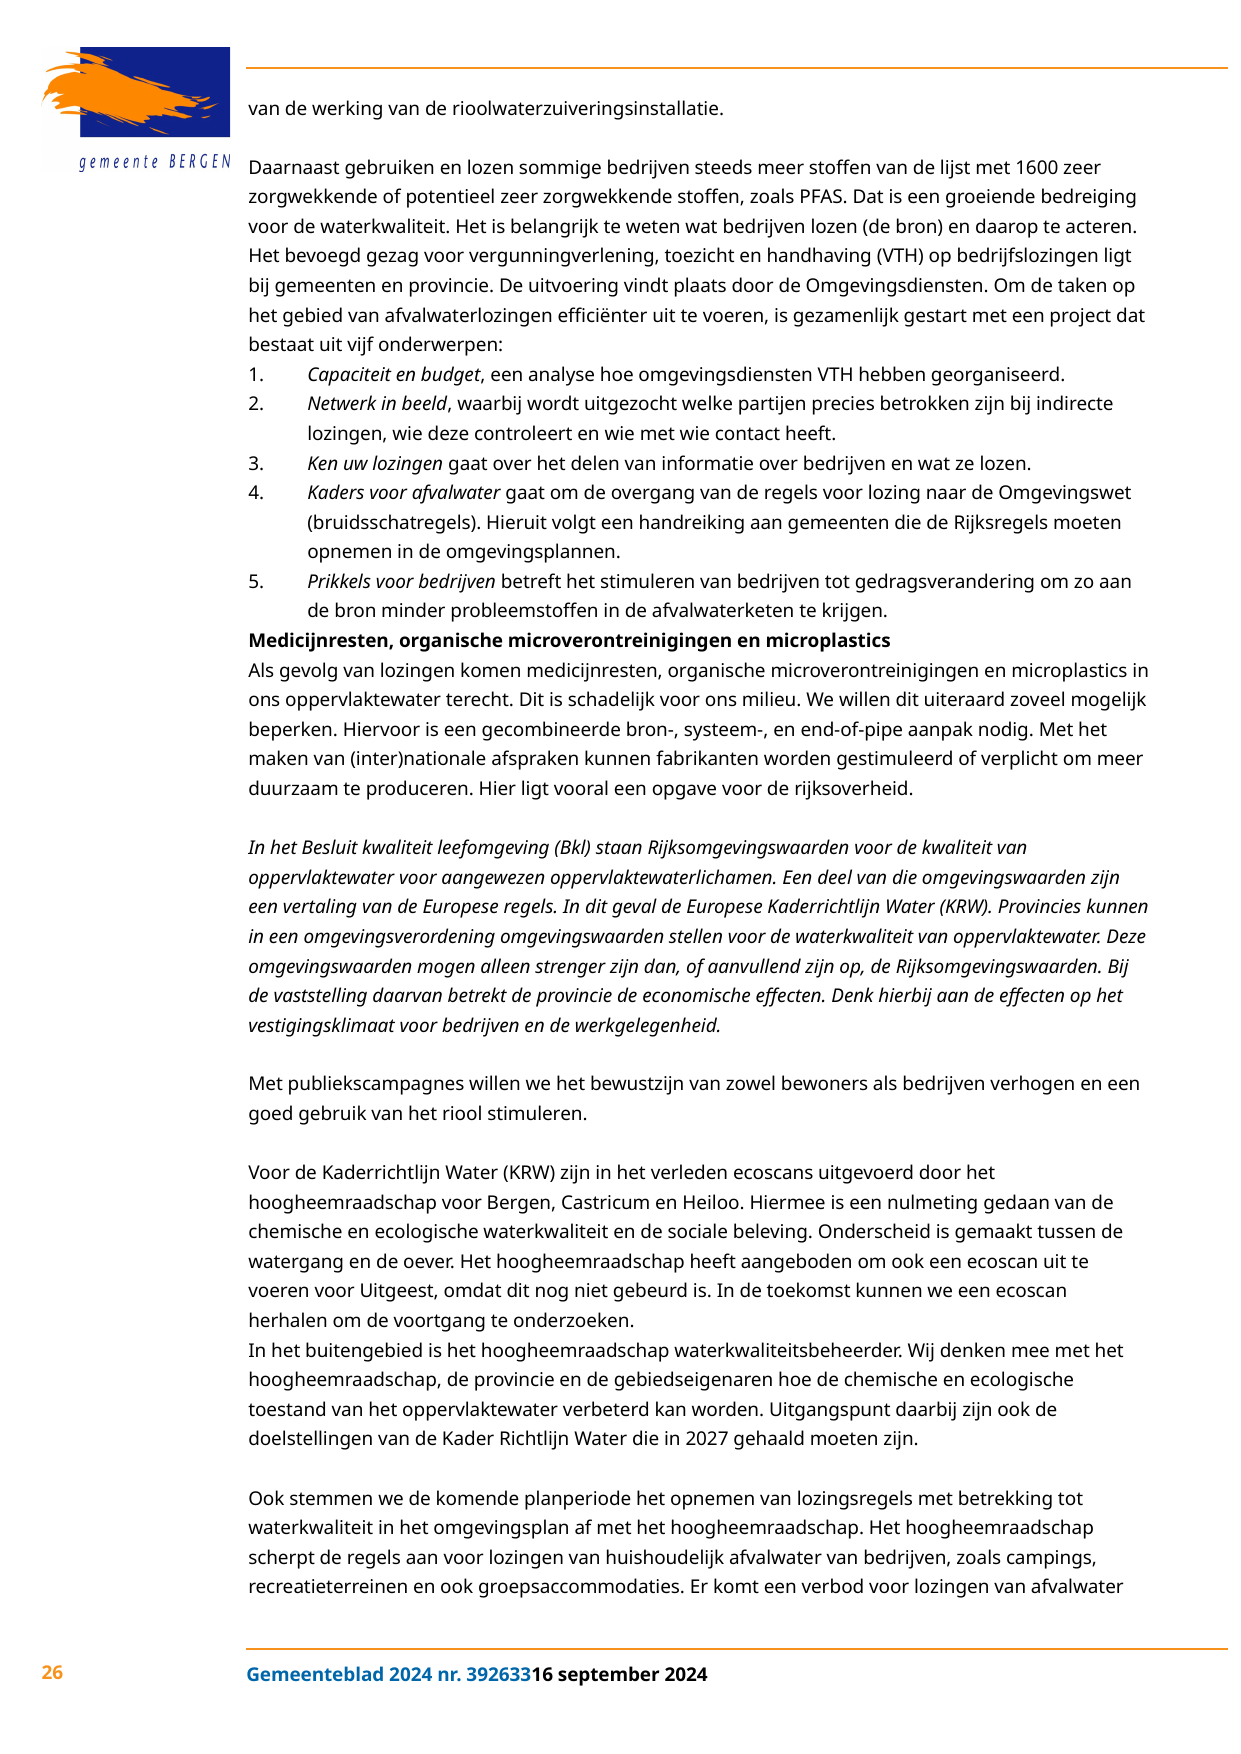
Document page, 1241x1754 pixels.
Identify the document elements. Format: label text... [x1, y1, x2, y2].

text van de werking van de rioolwaterzuiveringsinstallatie. [248, 95, 1152, 121]
list Prikkels voor bedrijven betreft het stimuleren van bedrijven tot gedragsverandering om zo aan de bron minder probleemstoffen in de afvalwaterketen te krijgen. [248, 568, 1152, 623]
table_header In het Besluit kwaliteit leefomgeving (Bkl) staan Rijksomgevingswaarden voor de kwaliteit van oppervlaktewater voor aangewezen oppervlaktewaterlichamen. Een deel van die omgevingswaarden zijn een vertaling van de Europese regels. In dit geval de Europese Kaderrichtlijn Water (KRW). Provincies kunnen in een omgevingsverordening omgevingswaarden stellen voor de waterkwaliteit van oppervlaktewater. Deze omgevingswaarden mogen alleen strenger zijn dan, of aanvullend zijn op, de Rijksomgevingswaarden. Bij de vaststelling daarvan betrekt de provincie de economische effecten. Denk hierbij aan de effecten op het vestigingsklimaat voor bedrijven en de werkgelegenheid. [248, 835, 1152, 1038]
text Daarnaast gebruiken en lozen sommige bedrijven steeds meer stoffen van de lijst met 1600 zeer zorgwekkende of potentieel zeer zorgwekkende stoffen, zoals PFAS. Dat is een groeiende bedreiging voor de waterkwaliteit. Het is belangrijk te weten wat bedrijven lozen (de bron) en daarop te acteren. Het bevoegd gezag voor vergunningverlening, toezicht en handhaving (VTH) op bedrijfslozingen ligt bij gemeenten en provincie. De uitvoering vindt plaats door de Omgevingsdiensten. Om de taken op het gebied van afvalwaterlozingen efficiënter uit te voeren, is gezamenlijk gestart met een project dat bestaat uit vijf onderwerpen: [248, 154, 1152, 357]
list Ken uw lozingen gaat over het delen van informatie over bedrijven en wat ze lozen. [248, 450, 1152, 476]
list Capaciteit en budget, een analyse hoe omgevingsdiensten VTH hebben georganiseerd. [248, 361, 1152, 387]
text Als gevolg van lozingen komen medicijnresten, organische microverontreinigingen en microplastics in ons oppervlaktewater terecht. Dit is schadelijk voor ons milieu. We willen dit uiteraard zoveel mogelijk beperken. Hiervoor is een gecombineerde bron-, systeem-, en end-of-pipe aanpak nodig. Met het maken van (inter)nationale afspraken kunnen fabrikanten worden gestimuleerd of verplicht om meer duurzaam te produceren. Hier ligt vooral een opgave voor de rijksoverheid. [248, 657, 1152, 801]
text Medicijnresten, organische microverontreinigingen en microplastics [248, 627, 1152, 653]
picture [41, 47, 231, 172]
list Netwerk in beeld, waarbij wordt uitgezocht welke partijen precies betrokken zijn bij indirecte lozingen, wie deze controleert en wie met wie contact heeft. [248, 391, 1152, 446]
table_header Voor de Kaderrichtlijn Water (KRW) zijn in het verleden ecoscans uitgevoerd door het hoogheemraadschap voor Bergen, Castricum en Heiloo. Hiermee is een nulmeting gedaan van de chemische en ecologische waterkwaliteit en de sociale beleving. Onderscheid is gemaakt tussen de watergang en de oever. Het hoogheemraadschap heeft aangeboden om ook een ecoscan uit te voeren voor Uitgeest, omdat dit nog niet gebeurd is. In de toekomst kunnen we een ecoscan herhalen om de voortgang te onderzoeken. In het buitengebied is het hoogheemraadschap waterkwaliteitsbeheerder. Wij denken mee met het hoogheemraadschap, de provincie en de gebiedseigenaren hoe de chemische en ecologische toestand van het oppervlaktewater verbeterd kan worden. Uitgangspunt daarbij zijn ook de doelstellingen van de Kader Richtlijn Water die in 2027 gehaald moeten zijn. Ook stemmen we de komende planperiode het opnemen van lozingsregels met betrekking tot waterkwaliteit in het omgevingsplan af met het hoogheemraadschap. Het hoogheemraadschap scherpt de regels aan voor lozingen van huishoudelijk afvalwater van bedrijven, zoals campings, recreatieterreinen en ook groepsaccommodaties. Er komt een verbod voor lozingen van afvalwater [248, 1159, 1152, 1599]
text Met publiekscampagnes willen we het bewustzijn van zowel bewoners als bedrijven verhogen en een goed gebruik van het riool stimuleren. [248, 1071, 1152, 1126]
list Kaders voor afvalwater gaat om de overgang van de regels voor lozing naar de Omgevingswet (bruidsschatregels). Hieruit volgt een handreiking aan gemeenten die de Rijksregels moeten opnemen in de omgevingsplannen. [248, 479, 1152, 564]
